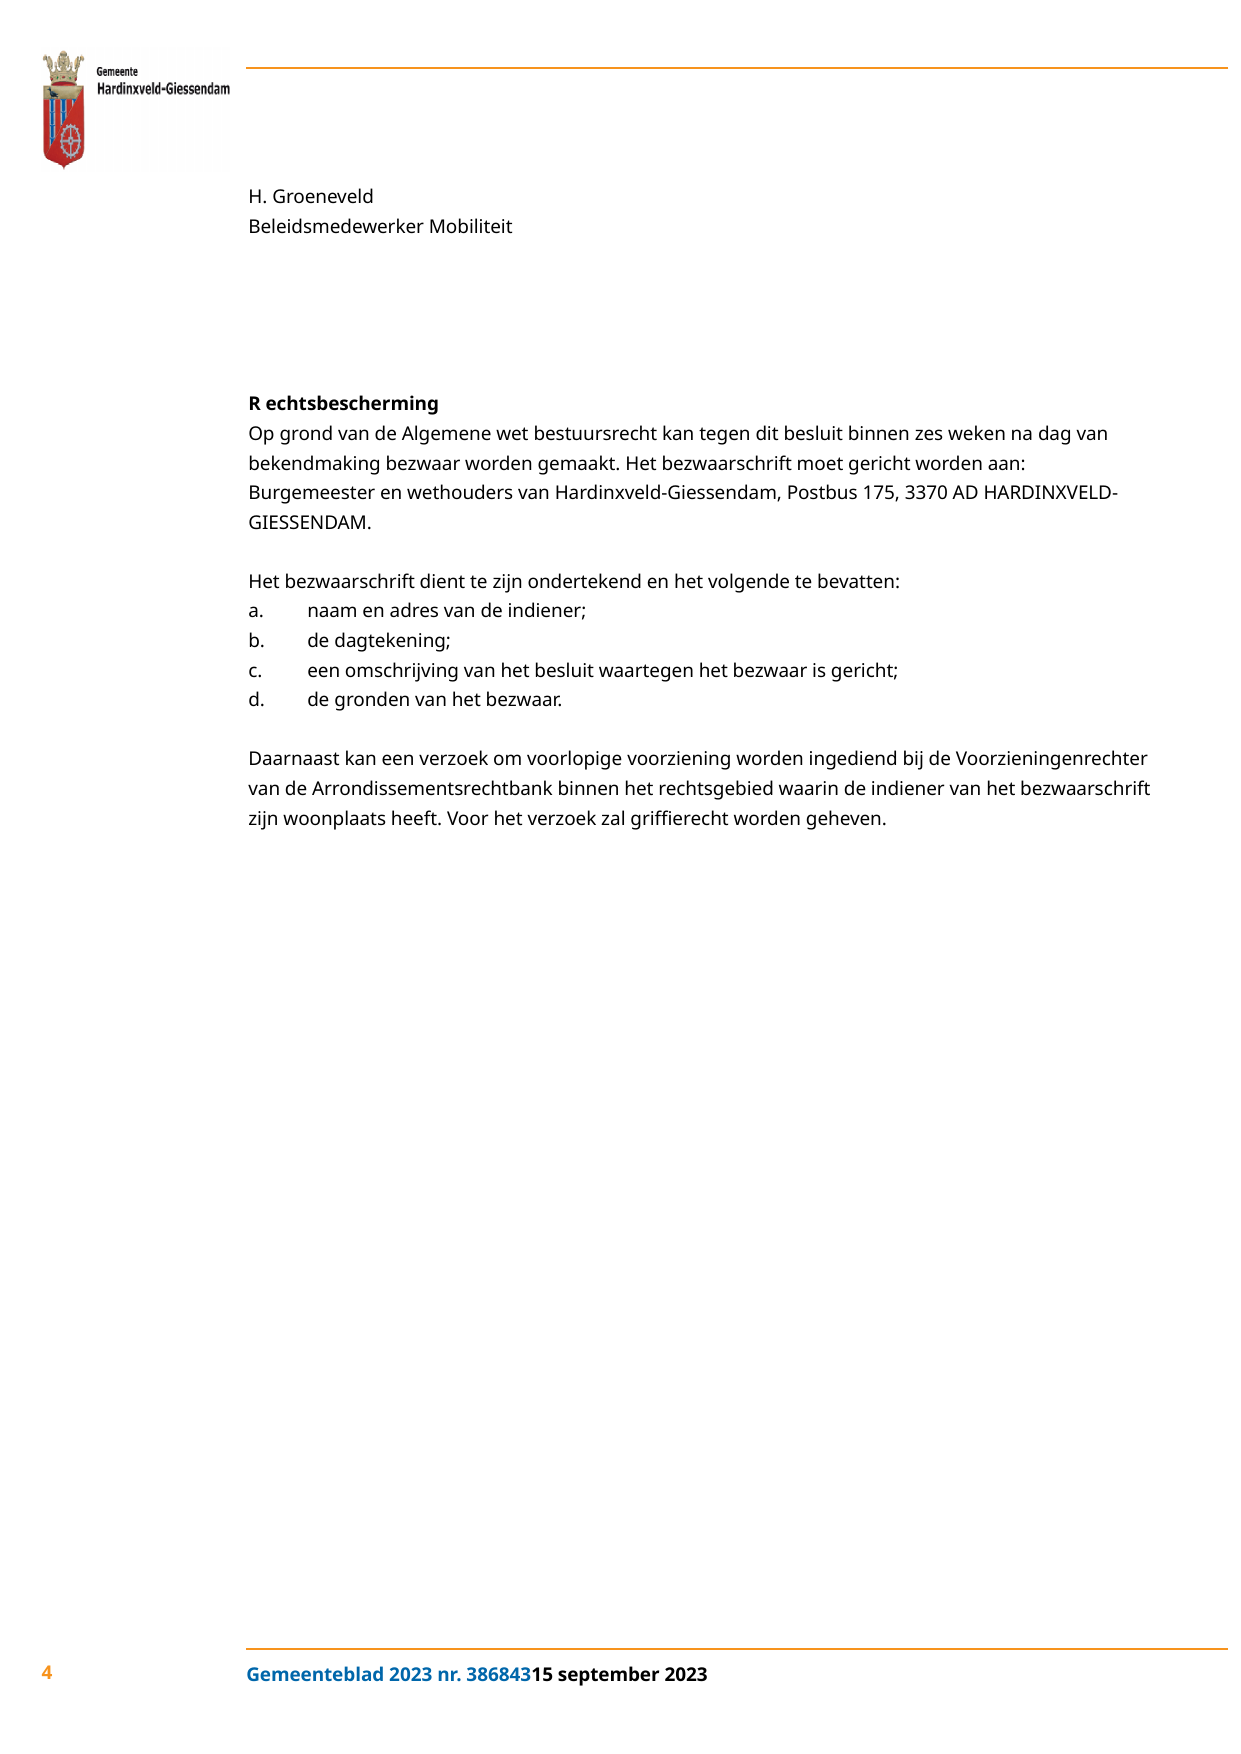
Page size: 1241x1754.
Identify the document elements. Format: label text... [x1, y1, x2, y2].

list de gronden van het bezwaar. [248, 686, 1152, 712]
text R echtsbescherming [248, 391, 1152, 416]
list de dagtekening; [248, 627, 1152, 653]
text H. Groeneveld [248, 183, 1152, 209]
text Het bezwaarschrift dient te zijn ondertekend en het volgende te bevatten: [248, 568, 1152, 594]
text Beleidsmedewerker Mobiliteit [248, 213, 1152, 239]
text Daarnaast kan een verzoek om voorlopige voorziening worden ingediend bij de Voorzieningenrechter van de Arrondissementsrechtbank binnen het rechtsgebied waarin de indiener van het bezwaarschrift zijn woonplaats heeft. Voor het verzoek zal griffierecht worden geheven. [248, 746, 1152, 831]
list naam en adres van de indiener; [248, 598, 1152, 623]
list een omschrijving van het besluit waartegen het bezwaar is gericht; [248, 657, 1152, 683]
picture [41, 47, 231, 172]
text Op grond van de Algemene wet bestuursrecht kan tegen dit besluit binnen zes weken na dag van bekendmaking bezwaar worden gemaakt. Het bezwaarschrift moet gericht worden aan: Burgemeester en wethouders van Hardinxveld-Giessendam, Postbus 175, 3370 AD HARDINXVELD-GIESSENDAM. [248, 420, 1152, 535]
